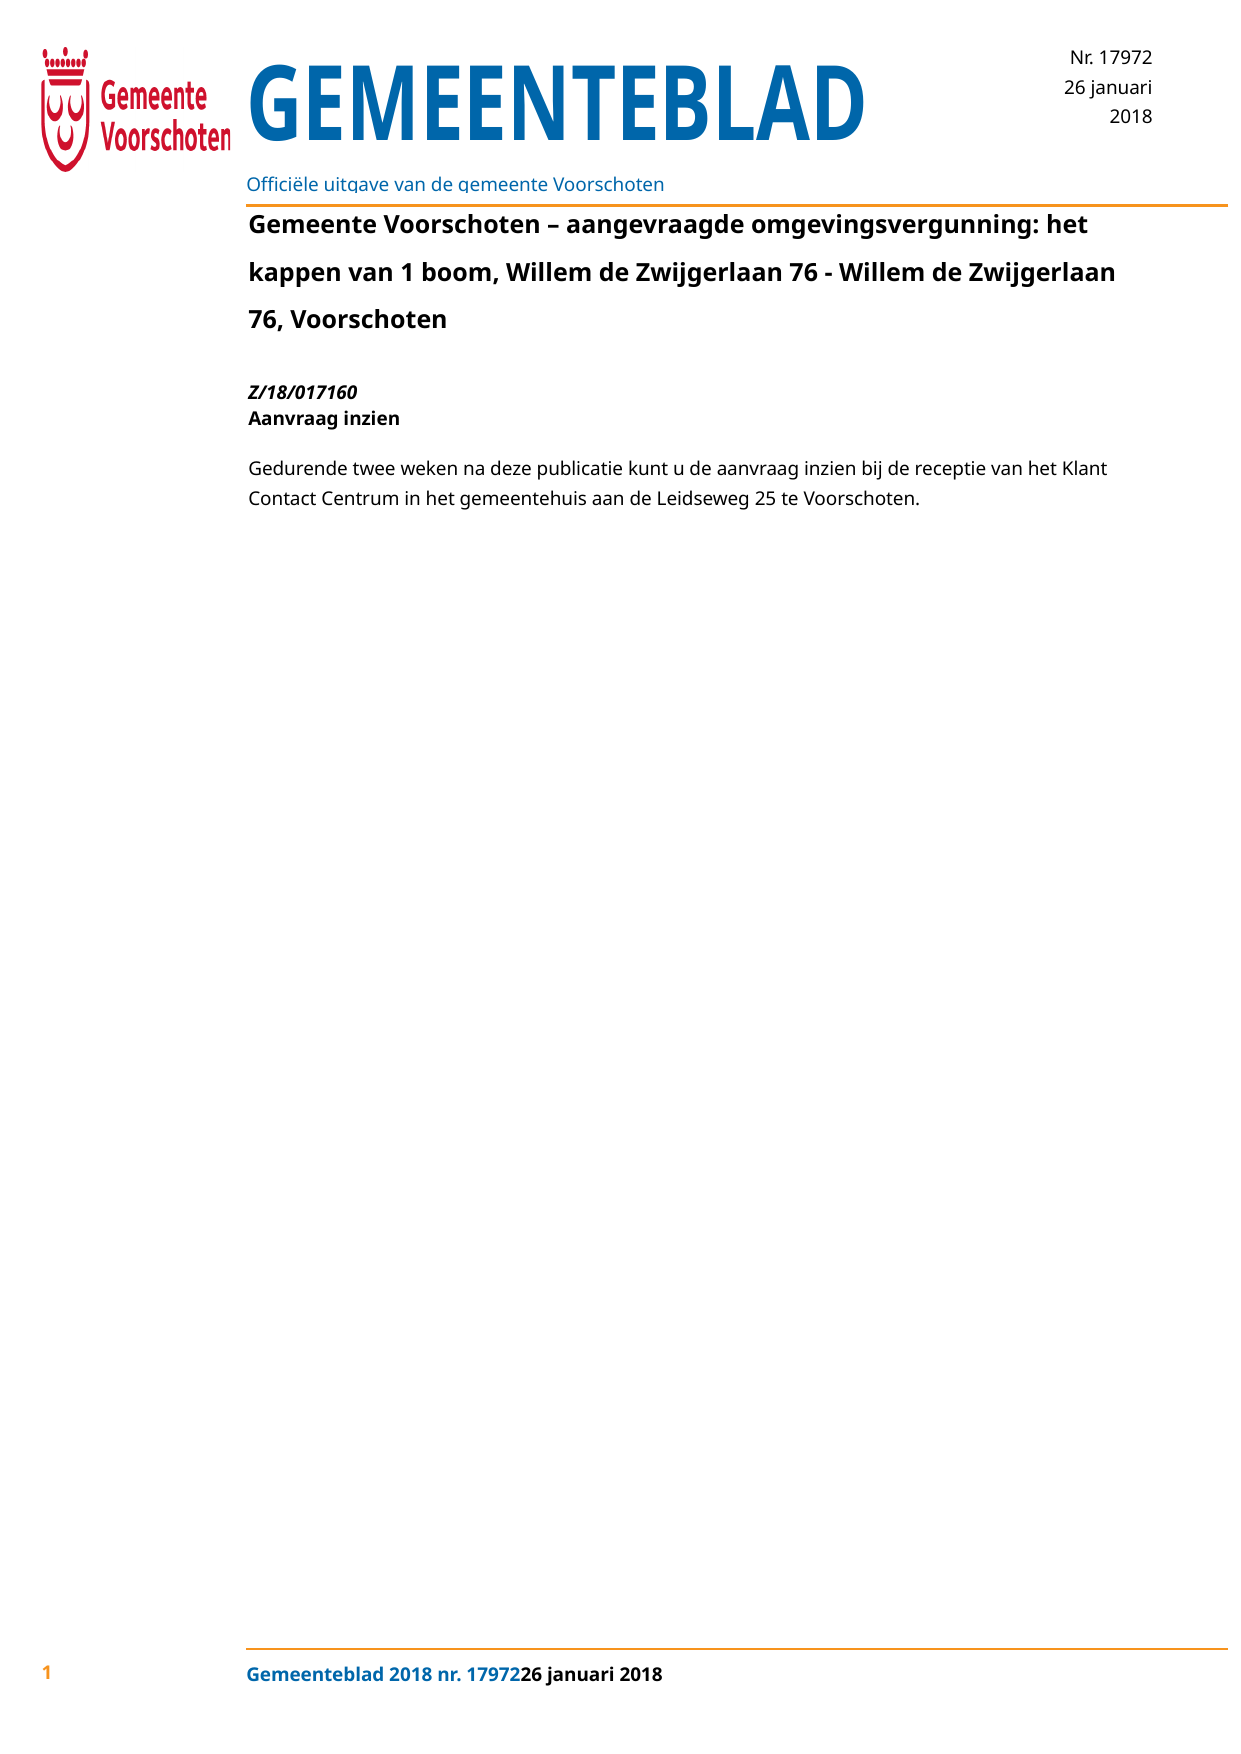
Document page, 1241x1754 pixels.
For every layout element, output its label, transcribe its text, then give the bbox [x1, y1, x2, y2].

text Gemeente Voorschoten – aangevraagde omgevingsvergunning: het kappen van 1 boom, Willem de Zwijgerlaan 76 - Willem de Zwijgerlaan 76, Voorschoten [248, 207, 1152, 336]
text Z/18/017160 [248, 379, 1152, 405]
picture [41, 47, 231, 172]
text Gedurende twee weken na deze publicatie kunt u de aanvraag inzien bij de receptie van het Klant Contact Centrum in het gemeentehuis aan de Leidseweg 25 te Voorschoten. [248, 455, 1152, 511]
text Aanvraag inzien [248, 405, 1152, 431]
